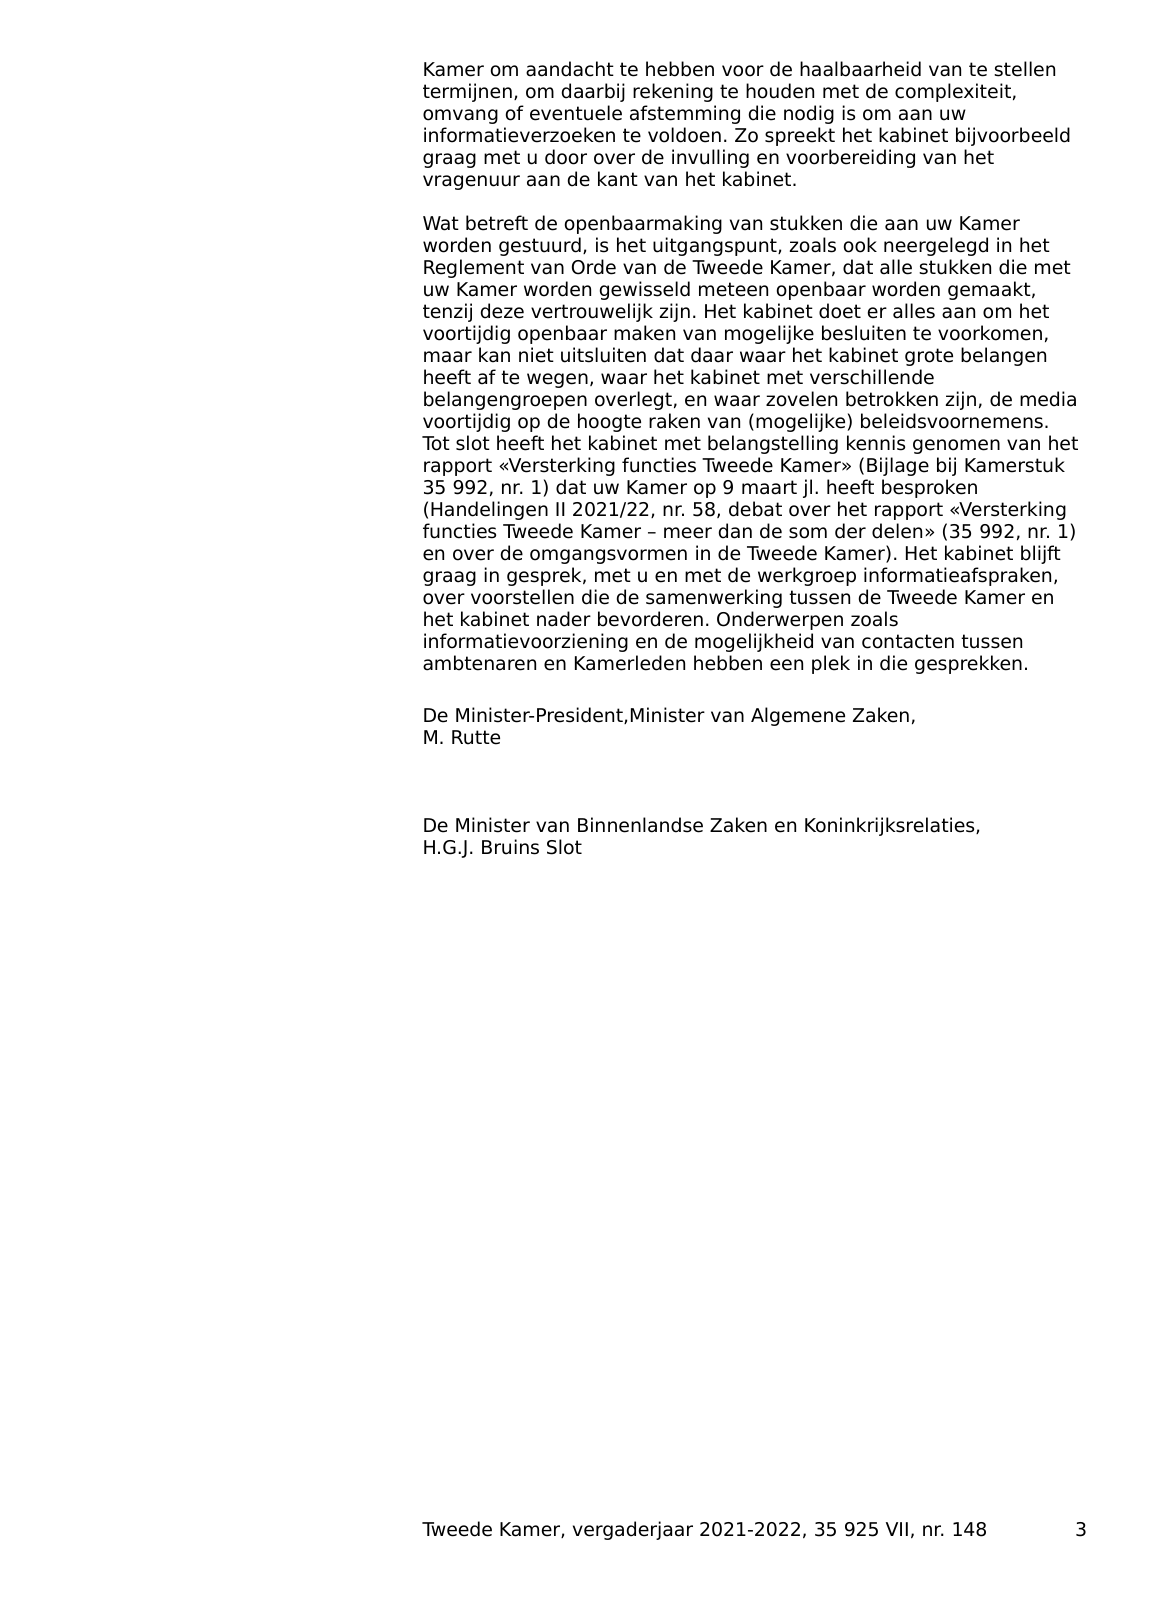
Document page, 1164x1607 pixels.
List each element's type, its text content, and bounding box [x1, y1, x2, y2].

text Tot slot heeft het kabinet met belangstelling kennis genomen van het rapport «Versterking functies Tweede Kamer» (Bijlage bij Kamerstuk 35 992, nr. 1) dat uw Kamer op 9 maart jl. heeft besproken (Handelingen II 2021/22, nr. 58, debat over het rapport «Versterking functies Tweede Kamer – meer dan de som der delen» (35 992, nr. 1) en over de omgangsvormen in de Tweede Kamer). Het kabinet blijft graag in gesprek, met u en met de werkgroep informatieafspraken, over voorstellen die de samenwerking tussen de Tweede Kamer en het kabinet nader bevorderen. Onderwerpen zoals informatievoorziening en de mogelijkheid van contacten tussen ambtenaren en Kamerleden hebben een plek in die gesprekken. [422, 433, 1087, 675]
text Kamer om aandacht te hebben voor de haalbaarheid van te stellen termijnen, om daarbij rekening te houden met de complexiteit, omvang of eventuele afstemming die nodig is om aan uw informatieverzoeken te voldoen. Zo spreekt het kabinet bijvoorbeeld graag met u door over de invulling en voorbereiding van het vragenuur aan de kant van het kabinet. [422, 59, 1087, 191]
text De Minister van Binnenlandse Zaken en Koninkrijksrelaties, H.G.J. Bruins Slot [422, 815, 1087, 859]
text Wat betreft de openbaarmaking van stukken die aan uw Kamer worden gestuurd, is het uitgangspunt, zoals ook neergelegd in het Reglement van Orde van de Tweede Kamer, dat alle stukken die met uw Kamer worden gewisseld meteen openbaar worden gemaakt, tenzij deze vertrouwelijk zijn. Het kabinet doet er alles aan om het voortijdig openbaar maken van mogelijke besluiten te voorkomen, maar kan niet uitsluiten dat daar waar het kabinet grote belangen heeft af te wegen, waar het kabinet met verschillende belangengroepen overlegt, en waar zovelen betrokken zijn, de media voortijdig op de hoogte raken van (mogelijke) beleidsvoornemens. [422, 213, 1087, 433]
text De Minister-President,Minister van Algemene Zaken, M. Rutte [422, 705, 1087, 749]
